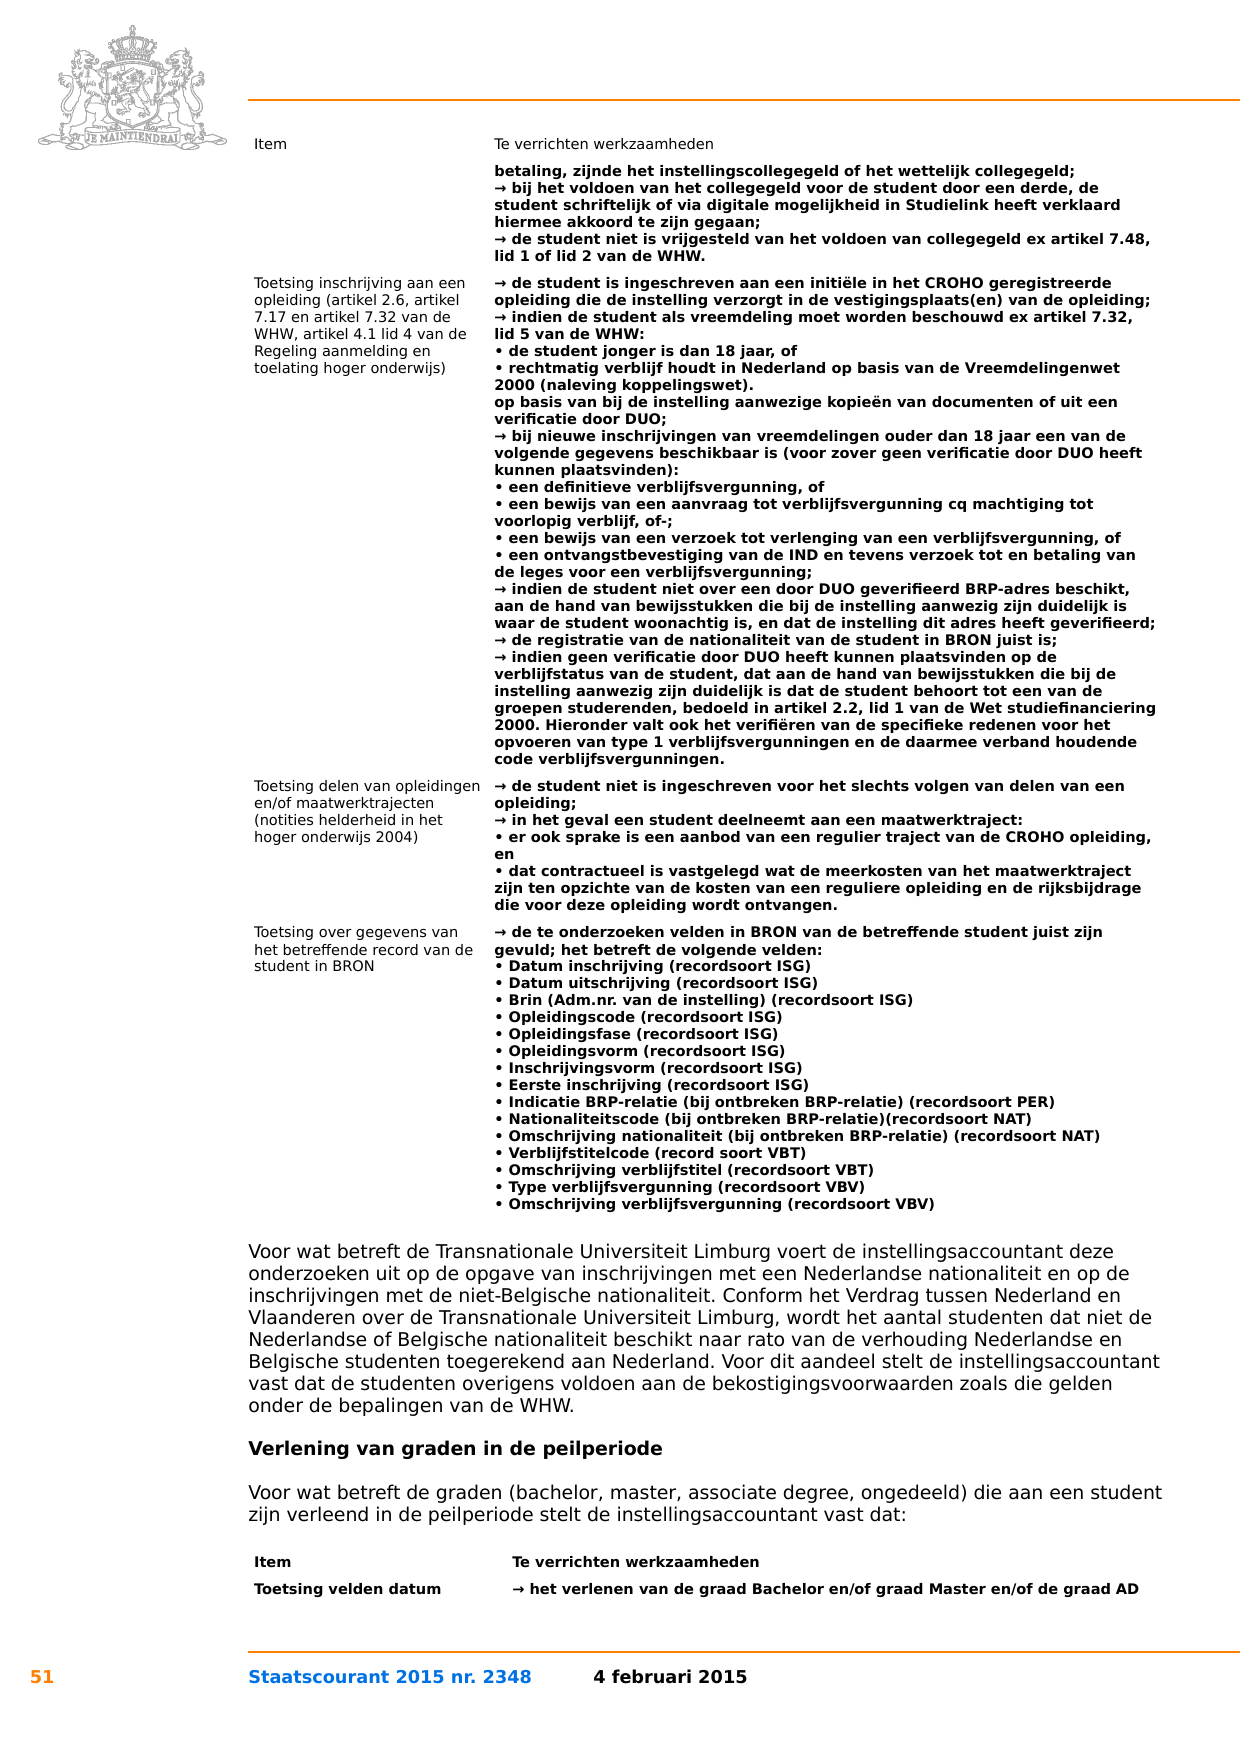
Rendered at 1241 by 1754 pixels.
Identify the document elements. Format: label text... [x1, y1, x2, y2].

subtitle Verlening van graden in de peilperiode [248, 1438, 1163, 1460]
table_cell Toetsing delen van opleidingen en/of maatwerktrajecten (notities helderheid in het hoger onderwijs 2004) [249, 774, 488, 919]
text Voor wat betreft de Transnationale Universiteit Limburg voert de instellingsaccountant deze onderzoeken uit op de opgave van inschrijvingen met een Nederlandse nationaliteit en op de inschrijvingen met de niet-Belgische nationaliteit. Conform het Verdrag tussen Nederland en Vlaanderen over de Transnationale Universiteit Limburg, wordt het aantal studenten dat niet de Nederlandse of Belgische nationaliteit beschikt naar rato van de verhouding Nederlandse en Belgische studenten toegerekend aan Nederland. Voor dit aandeel stelt de instellingsaccountant vast dat de studenten overigens voldoen aan de bekostigingsvoorwaarden zoals die gelden onder de bepalingen van de WHW. [248, 1241, 1163, 1416]
table_cell → de student is ingeschreven aan een initiële in het CROHO geregistreerde opleiding die de instelling verzorgt in de vestigingsplaats(en) van de opleiding; → indien de student als vreemdeling moet worden beschouwd ex artikel 7.32, lid 5 van de WHW: • de student jonger is dan 18 jaar, of • rechtmatig verblijf houdt in Nederland op basis van de Vreemdelingenwet 2000 (naleving koppelingswet). op basis van bij de instelling aanwezige kopieën van documenten of uit een verificatie door DUO; → bij nieuwe inschrijvingen van vreemdelingen ouder dan 18 jaar een van de volgende gegevens beschikbaar is (voor zover geen verificatie door DUO heeft kunnen plaatsvinden): • een definitieve verblijfsvergunning, of • een bewijs van een aanvraag tot verblijfsvergunning cq machtiging tot voorlopig verblijf, of-; • een bewijs van een verzoek tot verlenging van een verblijfsvergunning, of • een ontvangstbevestiging van de IND en tevens verzoek tot en betaling van de leges voor een verblijfsvergunning; → indien de student niet over een door DUO geverifieerd BRP-adres beschikt, aan de hand van bewijsstukken die bij de instelling aanwezig zijn duidelijk is waar de student woonachtig is, en dat de instelling dit adres heeft geverifieerd; → de registratie van de nationaliteit van de student in BRON juist is; → indien geen verificatie door DUO heeft kunnen plaatsvinden op de verblijfstatus van de student, dat aan de hand van bewijsstukken die bij de instelling aanwezig zijn duidelijk is dat de student behoort tot een van de groepen studerenden, bedoeld in artikel 2.2, lid 1 van de Wet studiefinanciering 2000. Hieronder valt ook het verifiëren van de specifieke redenen voor het opvoeren van type 1 verblijfsvergunningen en de daarmee verband houdende code verblijfsvergunningen. [489, 271, 1163, 772]
table_cell Toetsing velden datum [249, 1576, 506, 1603]
table_cell → de te onderzoeken velden in BRON van de betreffende student juist zijn gevuld; het betreft de volgende velden: • Datum inschrijving (recordsoort ISG) • Datum uitschrijving (recordsoort ISG) • Brin (Adm.nr. van de instelling) (recordsoort ISG) • Opleidingscode (recordsoort ISG) • Opleidingsfase (recordsoort ISG) • Opleidingsvorm (recordsoort ISG) • Inschrijvingsvorm (recordsoort ISG) • Eerste inschrijving (recordsoort ISG) • Indicatie BRP-relatie (bij ontbreken BRP-relatie) (recordsoort PER) • Nationaliteitscode (bij ontbreken BRP-relatie)(recordsoort NAT) • Omschrijving nationaliteit (bij ontbreken BRP-relatie) (recordsoort NAT) • Verblijfstitelcode (record soort VBT) • Omschrijving verblijfstitel (recordsoort VBT) • Type verblijfsvergunning (recordsoort VBV) • Omschrijving verblijfsvergunning (recordsoort VBV) [489, 920, 1163, 1218]
table_cell → de student niet is ingeschreven voor het slechts volgen van delen van een opleiding; → in het geval een student deelneemt aan een maatwerktraject: • er ook sprake is een aanbod van een regulier traject van de CROHO opleiding, en • dat contractueel is vastgelegd wat de meerkosten van het maatwerktraject zijn ten opzichte van de kosten van een reguliere opleiding en de rijksbijdrage die voor deze opleiding wordt ontvangen. [489, 774, 1163, 919]
table_cell [249, 158, 488, 269]
text Voor wat betreft de graden (bachelor, master, associate degree, ongedeeld) die aan een student zijn verleend in de peilperiode stelt de instellingsaccountant vast dat: [248, 1482, 1163, 1526]
table_cell → het verlenen van de graad Bachelor en/of graad Master en/of de graad AD [507, 1576, 1163, 1603]
table_cell Toetsing over gegevens van het betreffende record van de student in BRON [249, 920, 488, 1218]
picture [38, 25, 227, 150]
table_header Item [249, 131, 488, 157]
table_cell betaling, zijnde het instellingscollegegeld of het wettelijk collegegeld; → bij het voldoen van het collegegeld voor de student door een derde, de student schriftelijk of via digitale mogelijkheid in Studielink heeft verklaard hiermee akkoord te zijn gegaan; → de student niet is vrijgesteld van het voldoen van collegegeld ex artikel 7.48, lid 1 of lid 2 van de WHW. [489, 158, 1163, 269]
table_header Te verrichten werkzaamheden [489, 131, 1163, 157]
table_header Item [249, 1549, 506, 1575]
table_header Te verrichten werkzaamheden [507, 1549, 1163, 1575]
table_cell Toetsing inschrijving aan een opleiding (artikel 2.6, artikel 7.17 en artikel 7.32 van de WHW, artikel 4.1 lid 4 van de Regeling aanmelding en toelating hoger onderwijs) [249, 271, 488, 772]
